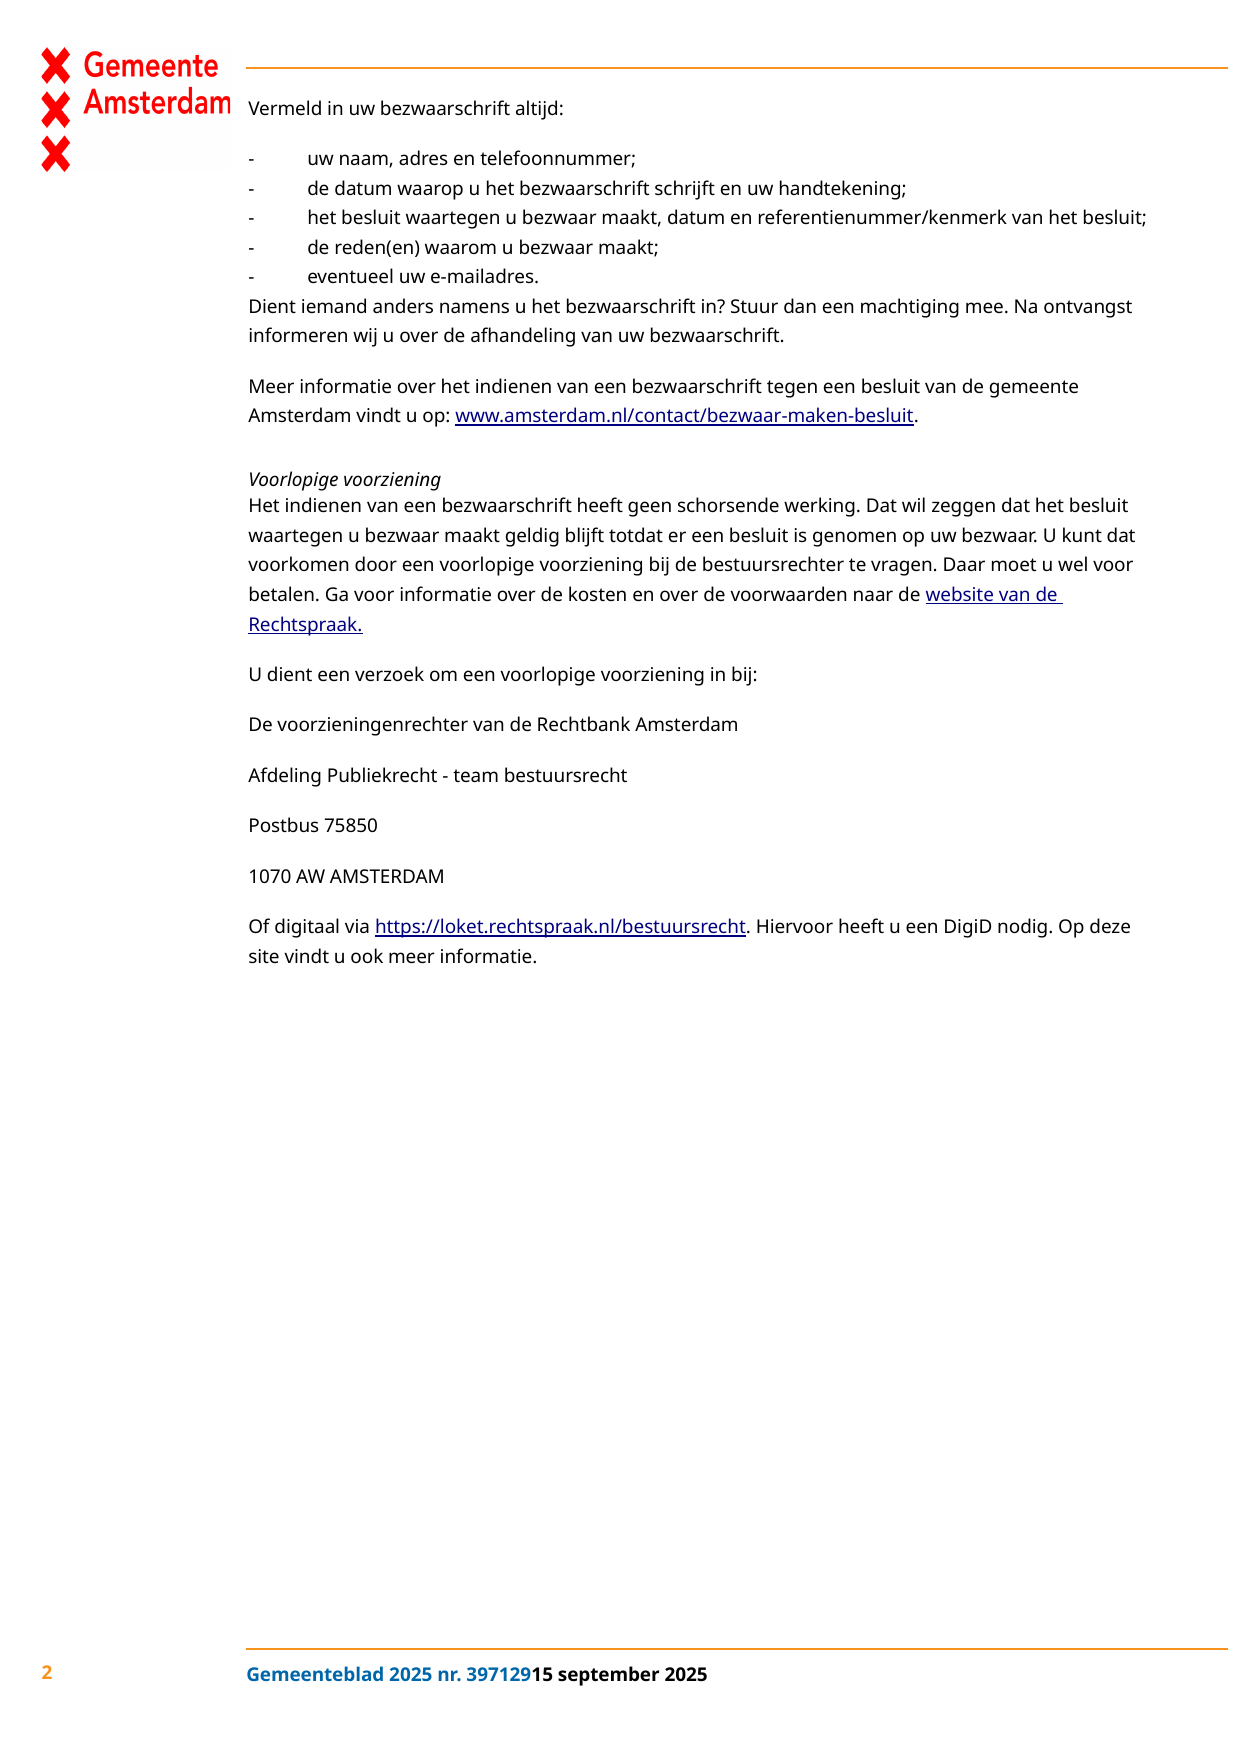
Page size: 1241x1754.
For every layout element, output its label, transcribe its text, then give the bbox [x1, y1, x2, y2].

list het besluit waartegen u bezwaar maakt, datum en referentienummer/kenmerk van het besluit; [248, 204, 1152, 230]
text De voorzieningenrechter van de Rechtbank Amsterdam [248, 712, 1152, 737]
text 1070 AW AMSTERDAM [248, 863, 1152, 888]
list de datum waarop u het bezwaarschrift schrijft en uw handtekening; [248, 175, 1152, 201]
text Postbus 75850 [248, 812, 1152, 838]
text Voorlopige voorziening [248, 467, 1152, 492]
list de reden(en) waarom u bezwaar maakt; [248, 234, 1152, 260]
text Of digitaal via https://loket.rechtspraak.nl/bestuursrecht. Hiervoor heeft u een DigiD nodig. Op deze site vindt u ook meer informatie. [248, 913, 1152, 968]
text U dient een verzoek om een voorlopige voorziening in bij: [248, 661, 1152, 687]
text Het indienen van een bezwaarschrift heeft geen schorsende werking. Dat wil zeggen dat het besluit waartegen u bezwaar maakt geldig blijft totdat er een besluit is genomen op uw bezwaar. U kunt dat voorkomen door een voorlopige voorziening bij de bestuursrechter te vragen. Daar moet u wel voor betalen. Ga voor informatie over de kosten en over de voorwaarden naar de website van de Rechtspraak. [248, 492, 1152, 636]
list uw naam, adres en telefoonnummer; [248, 145, 1152, 171]
text Vermeld in uw bezwaarschrift altijd: [248, 95, 1152, 121]
text Dient iemand anders namens u het bezwaarschrift in? Stuur dan een machtiging mee. Na ontvangst informeren wij u over de afhandeling van uw bezwaarschrift. [248, 293, 1152, 348]
list eventueel uw e-mailadres. [248, 263, 1152, 289]
text Meer informatie over het indienen van een bezwaarschrift tegen een besluit van de gemeente Amsterdam vindt u op: www.amsterdam.nl/contact/bezwaar-maken-besluit. [248, 373, 1152, 428]
picture [41, 47, 231, 172]
text Afdeling Publiekrecht - team bestuursrecht [248, 762, 1152, 788]
